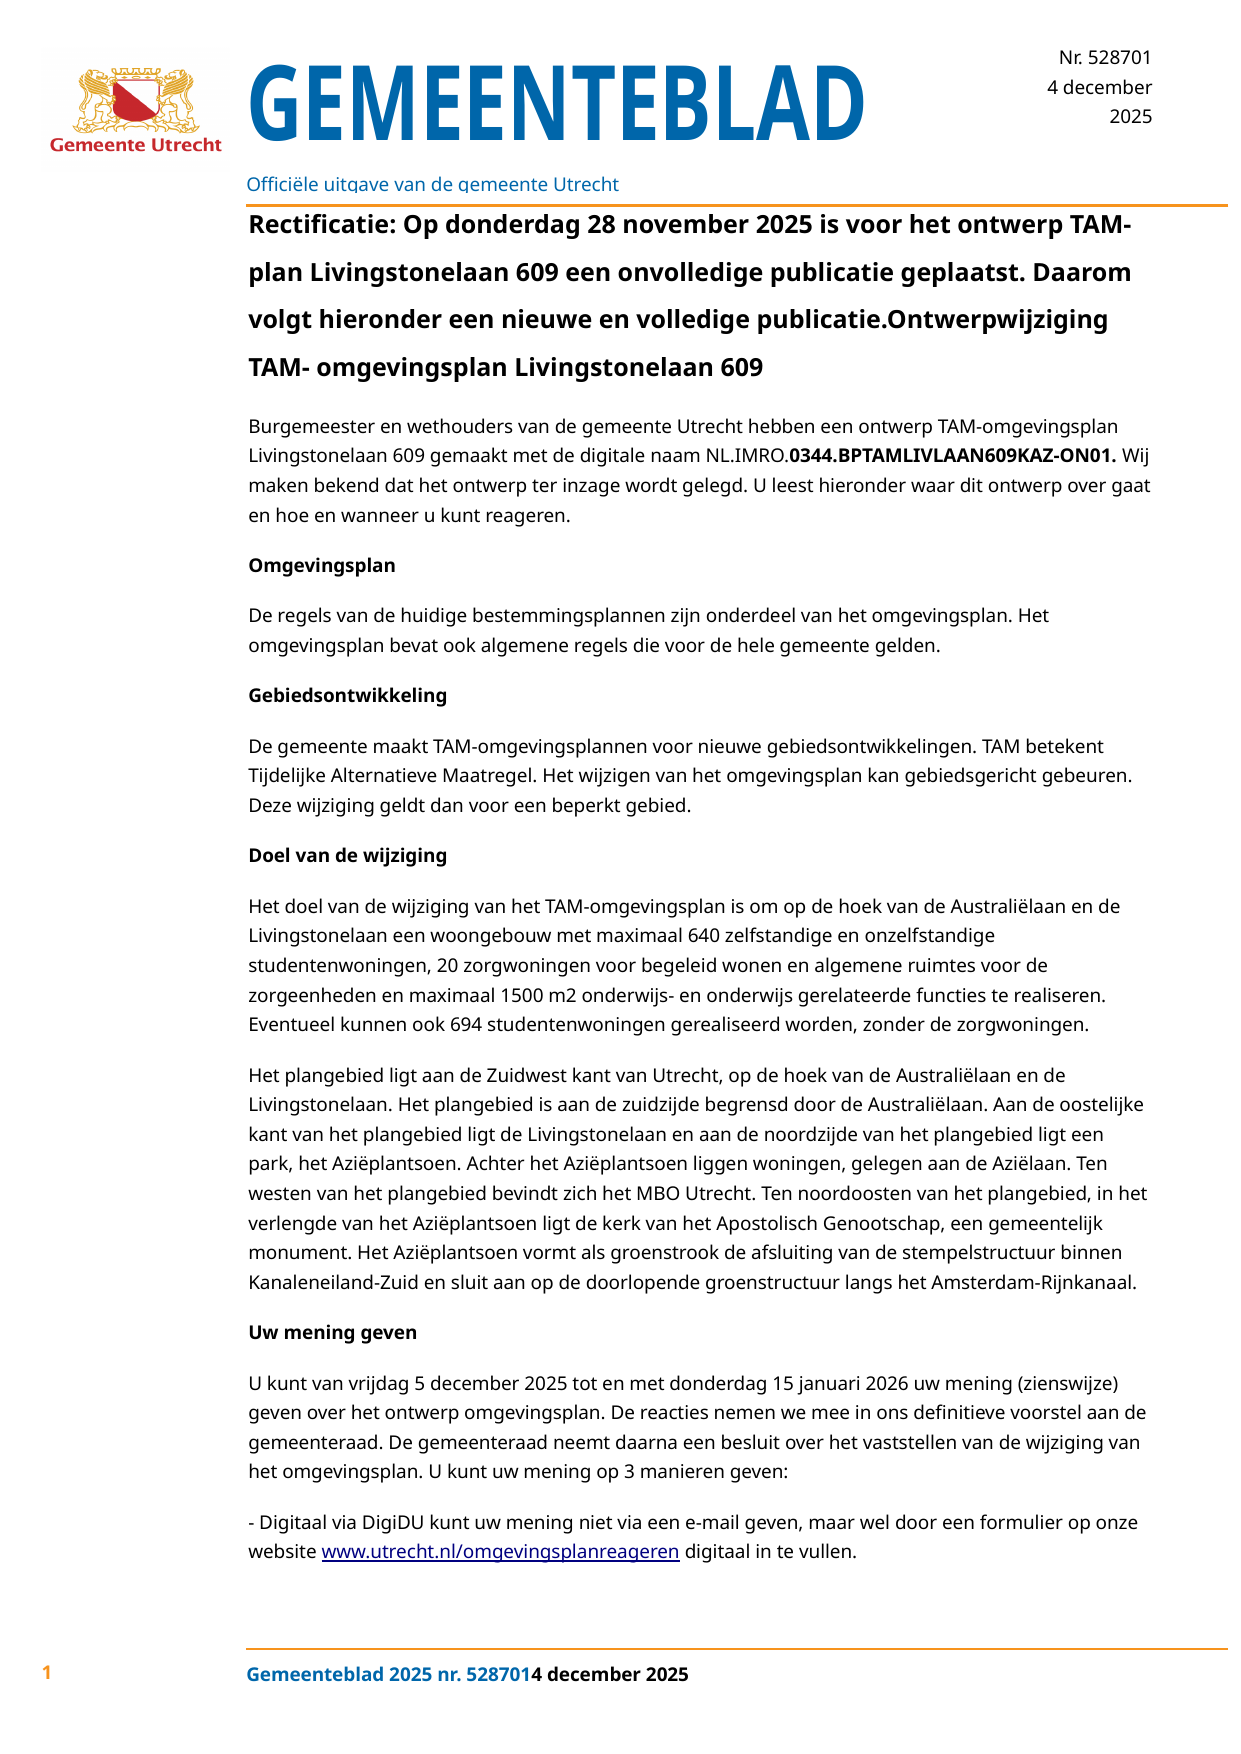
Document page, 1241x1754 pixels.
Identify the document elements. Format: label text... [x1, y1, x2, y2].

text U kunt van vrijdag 5 december 2025 tot en met donderdag 15 januari 2026 uw mening (zienswijze) geven over het ontwerp omgevingsplan. De reacties nemen we mee in ons definitieve voorstel aan de gemeenteraad. De gemeenteraad neemt daarna een besluit over het vaststellen van de wijziging van het omgevingsplan. U kunt uw mening op 3 manieren geven: [248, 1370, 1152, 1484]
text Rectificatie: Op donderdag 28 november 2025 is voor het ontwerp TAM-plan Livingstonelaan 609 een onvolledige publicatie geplaatst. Daarom volgt hieronder een nieuwe en volledige publicatie.Ontwerpwijziging TAM- omgevingsplan Livingstonelaan 609 [248, 207, 1152, 384]
text Doel van de wijziging [248, 843, 1152, 868]
text Burgemeester en wethouders van de gemeente Utrecht hebben een ontwerp TAM-omgevingsplan Livingstonelaan 609 gemaakt met de digitale naam NL.IMRO.0344.BPTAMLIVLAAN609KAZ-ON01. Wij maken bekend dat het ontwerp ter inzage wordt gelegd. U leest hieronder waar dit ontwerp over gaat en hoe en wanneer u kunt reageren. [248, 413, 1152, 528]
text Uw mening geven [248, 1319, 1152, 1345]
text Gebiedsontwikkeling [248, 683, 1152, 708]
text De gemeente maakt TAM-omgevingsplannen voor nieuwe gebiedsontwikkelingen. TAM betekent Tijdelijke Alternatieve Maatregel. Het wijzigen van het omgevingsplan kan gebiedsgericht gebeuren. Deze wijziging geldt dan voor een beperkt gebied. [248, 733, 1152, 818]
text Het plangebied ligt aan de Zuidwest kant van Utrecht, op de hoek van de Australiëlaan en de Livingstonelaan. Het plangebied is aan de zuidzijde begrensd door de Australiëlaan. Aan de oostelijke kant van het plangebied ligt de Livingstonelaan en aan de noordzijde van het plangebied ligt een park, het Aziëplantsoen. Achter het Aziëplantsoen liggen woningen, gelegen aan de Aziëlaan. Ten westen van het plangebied bevindt zich het MBO Utrecht. Ten noordoosten van het plangebied, in het verlengde van het Aziëplantsoen ligt de kerk van het Apostolisch Genootschap, een gemeentelijk monument. Het Aziëplantsoen vormt als groenstrook de afsluiting van de stempelstructuur binnen Kanaleneiland-Zuid en sluit aan op de doorlopende groenstructuur langs het Amsterdam-Rijnkanaal. [248, 1062, 1152, 1295]
text Het doel van de wijziging van het TAM-omgevingsplan is om op de hoek van de Australiëlaan en de Livingstonelaan een woongebouw met maximaal 640 zelfstandige en onzelfstandige studentenwoningen, 20 zorgwoningen voor begeleid wonen en algemene ruimtes voor de zorgeenheden en maximaal 1500 m2 onderwijs- en onderwijs gerelateerde functies te realiseren. Eventueel kunnen ook 694 studentenwoningen gerealiseerd worden, zonder de zorgwoningen. [248, 893, 1152, 1037]
picture [41, 47, 231, 172]
text Omgevingsplan [248, 552, 1152, 578]
text - Digitaal via DigiDU kunt uw mening niet via een e-mail geven, maar wel door een formulier op onze website www.utrecht.nl/omgevingsplanreageren digitaal in te vullen. [248, 1509, 1152, 1564]
text De regels van de huidige bestemmingsplannen zijn onderdeel van het omgevingsplan. Het omgevingsplan bevat ook algemene regels die voor de hele gemeente gelden. [248, 603, 1152, 658]
